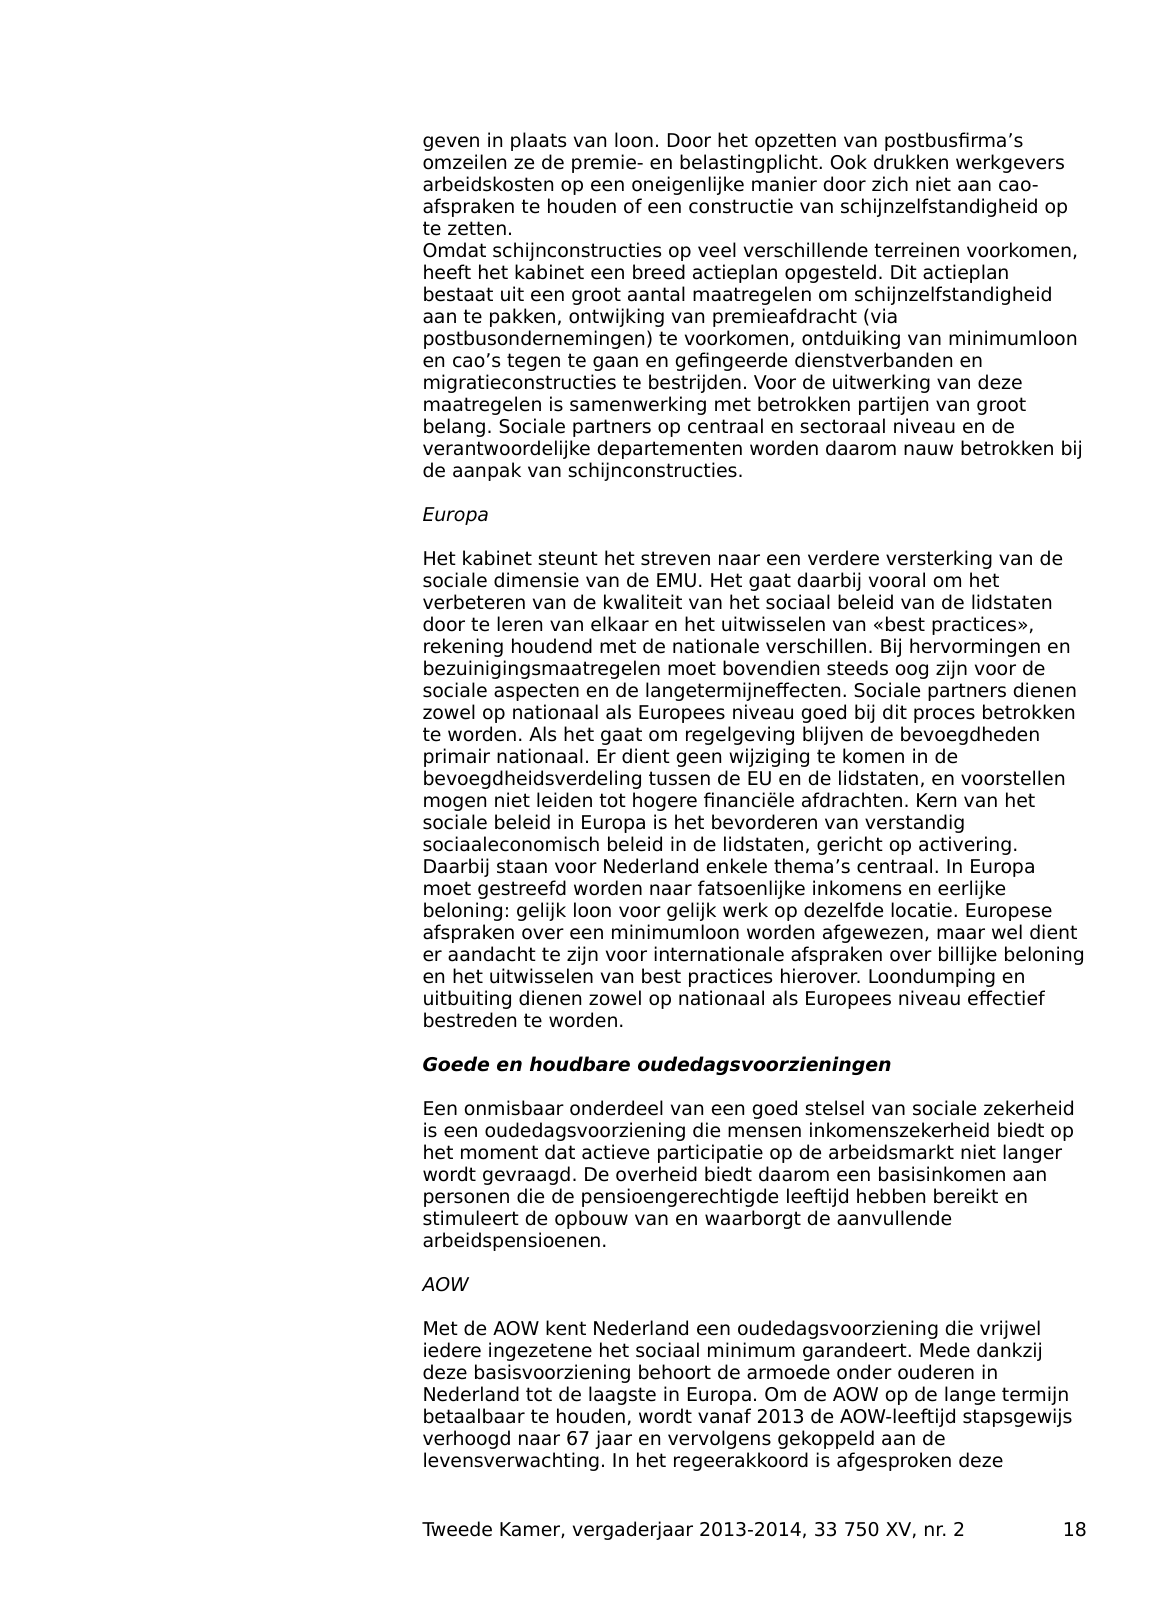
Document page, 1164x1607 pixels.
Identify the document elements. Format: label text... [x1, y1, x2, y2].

text geven in plaats van loon. Door het opzetten van postbusfirma’s omzeilen ze de premie- en belastingplicht. Ook drukken werkgevers arbeidskosten op een oneigenlijke manier door zich niet aan cao-afspraken te houden of een constructie van schijnzelfstandigheid op te zetten. [422, 130, 1087, 240]
subtitle AOW [422, 1274, 1087, 1296]
text Een onmisbaar onderdeel van een goed stelsel van sociale zekerheid is een oudedagsvoorziening die mensen inkomenszekerheid biedt op het moment dat actieve participatie op de arbeidsmarkt niet langer wordt gevraagd. De overheid biedt daarom een basisinkomen aan personen die de pensioengerechtigde leeftijd hebben bereikt en stimuleert de opbouw van en waarborgt de aanvullende arbeidspensioenen. [422, 1098, 1087, 1252]
subtitle Goede en houdbare oudedagsvoorzieningen [422, 1054, 1087, 1076]
text Met de AOW kent Nederland een oudedagsvoorziening die vrijwel iedere ingezetene het sociaal minimum garandeert. Mede dankzij deze basisvoorziening behoort de armoede onder ouderen in Nederland tot de laagste in Europa. Om de AOW op de lange termijn betaalbaar te houden, wordt vanaf 2013 de AOW-leeftijd stapsgewijs verhoogd naar 67 jaar en vervolgens gekoppeld aan de levensverwachting. In het regeerakkoord is afgesproken deze [422, 1318, 1087, 1472]
subtitle Europa [422, 504, 1087, 526]
text Het kabinet steunt het streven naar een verdere versterking van de sociale dimensie van de EMU. Het gaat daarbij vooral om het verbeteren van de kwaliteit van het sociaal beleid van de lidstaten door te leren van elkaar en het uitwisselen van «best practices», rekening houdend met de nationale verschillen. Bij hervormingen en bezuinigingsmaatregelen moet bovendien steeds oog zijn voor de sociale aspecten en de langetermijneffecten. Sociale partners dienen zowel op nationaal als Europees niveau goed bij dit proces betrokken te worden. Als het gaat om regelgeving blijven de bevoegdheden primair nationaal. Er dient geen wijziging te komen in de bevoegdheidsverdeling tussen de EU en de lidstaten, en voorstellen mogen niet leiden tot hogere financiële afdrachten. Kern van het sociale beleid in Europa is het bevorderen van verstandig sociaaleconomisch beleid in de lidstaten, gericht op activering. Daarbij staan voor Nederland enkele thema’s centraal. In Europa moet gestreefd worden naar fatsoenlijke inkomens en eerlijke beloning: gelijk loon voor gelijk werk op dezelfde locatie. Europese afspraken over een minimumloon worden afgewezen, maar wel dient er aandacht te zijn voor internationale afspraken over billijke beloning en het uitwisselen van best practices hierover. Loondumping en uitbuiting dienen zowel op nationaal als Europees niveau effectief bestreden te worden. [422, 548, 1087, 1031]
text Omdat schijnconstructies op veel verschillende terreinen voorkomen, heeft het kabinet een breed actieplan opgesteld. Dit actieplan bestaat uit een groot aantal maatregelen om schijnzelfstandigheid aan te pakken, ontwijking van premieafdracht (via postbusondernemingen) te voorkomen, ontduiking van minimumloon en cao’s tegen te gaan en gefingeerde dienstverbanden en migratieconstructies te bestrijden. Voor de uitwerking van deze maatregelen is samenwerking met betrokken partijen van groot belang. Sociale partners op centraal en sectoraal niveau en de verantwoordelijke departementen worden daarom nauw betrokken bij de aanpak van schijnconstructies. [422, 240, 1087, 482]
